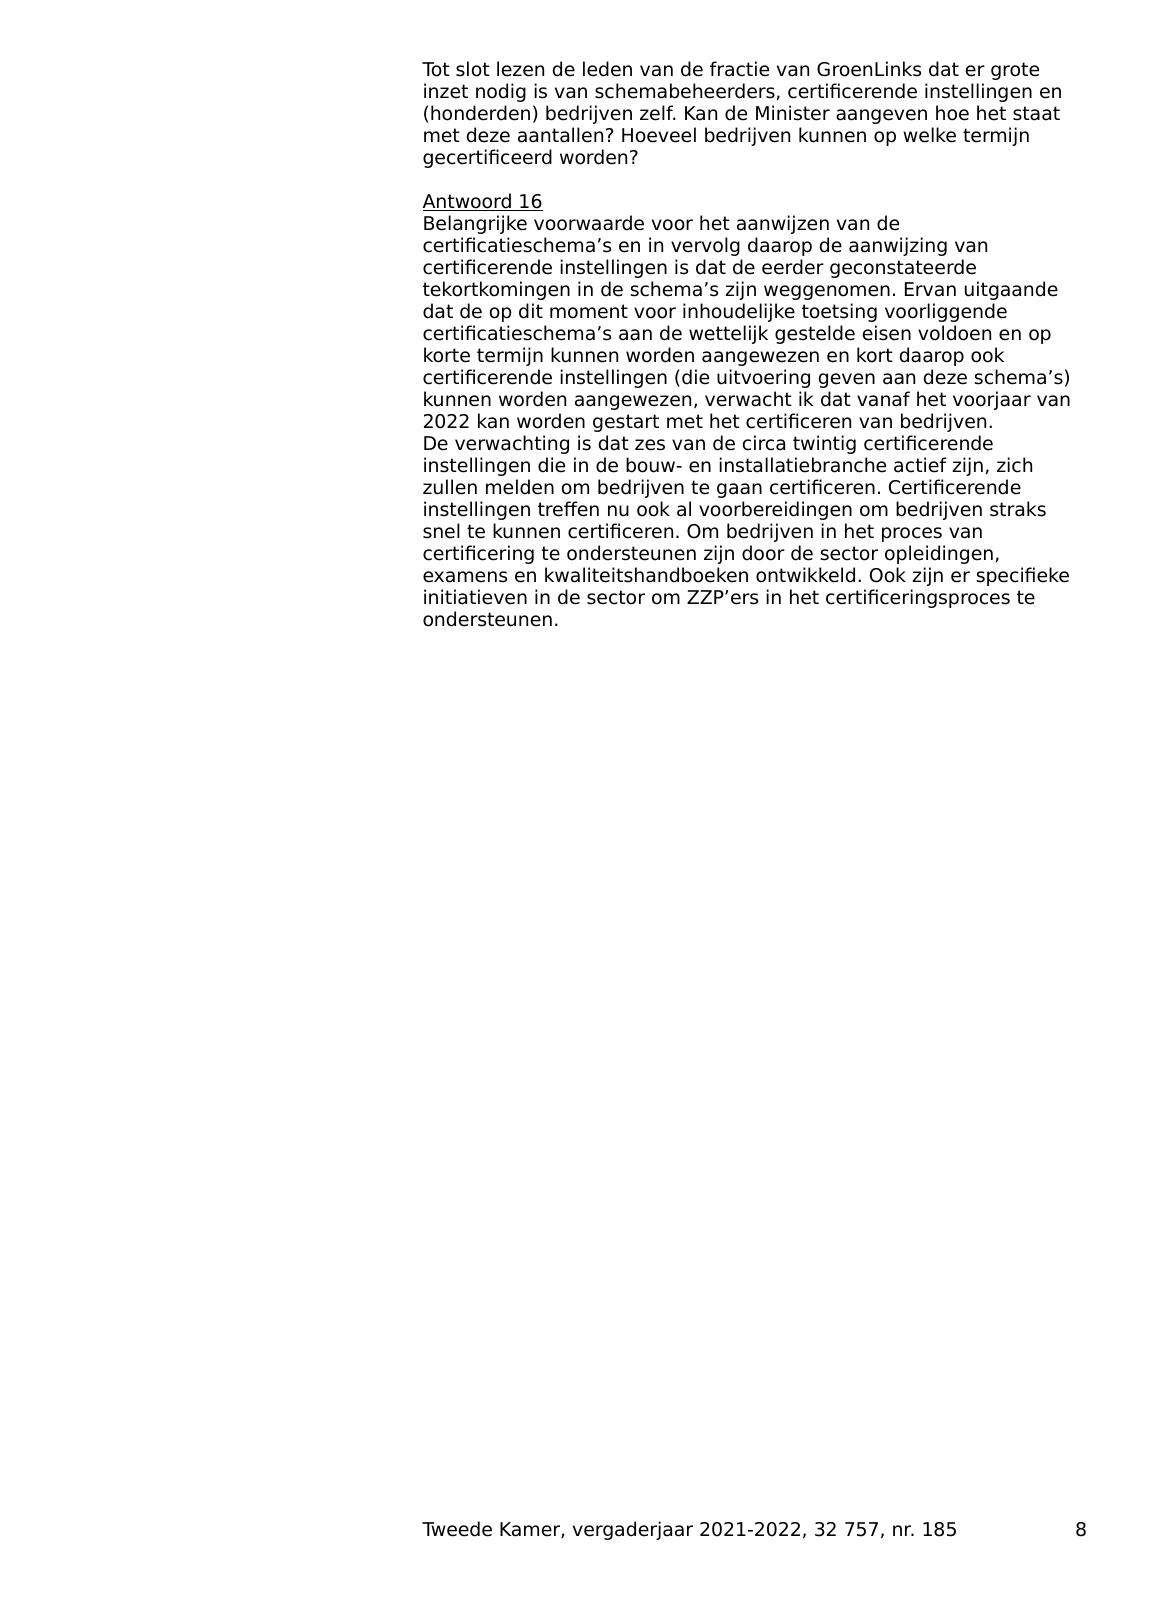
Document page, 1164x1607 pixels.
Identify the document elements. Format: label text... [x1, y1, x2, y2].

text Belangrijke voorwaarde voor het aanwijzen van de certificatieschema’s en in vervolg daarop de aanwijzing van certificerende instellingen is dat de eerder geconstateerde tekortkomingen in de schema’s zijn weggenomen. Ervan uitgaande dat de op dit moment voor inhoudelijke toetsing voorliggende certificatieschema’s aan de wettelijk gestelde eisen voldoen en op korte termijn kunnen worden aangewezen en kort daarop ook certificerende instellingen (die uitvoering geven aan deze schema’s) kunnen worden aangewezen, verwacht ik dat vanaf het voorjaar van 2022 kan worden gestart met het certificeren van bedrijven. [422, 213, 1087, 433]
text De verwachting is dat zes van de circa twintig certificerende instellingen die in de bouw- en installatiebranche actief zijn, zich zullen melden om bedrijven te gaan certificeren. Certificerende instellingen treffen nu ook al voorbereidingen om bedrijven straks snel te kunnen certificeren. Om bedrijven in het proces van certificering te ondersteunen zijn door de sector opleidingen, examens en kwaliteitshandboeken ontwikkeld. Ook zijn er specifieke initiatieven in de sector om ZZP’ers in het certificeringsproces te ondersteunen. [422, 433, 1087, 631]
text Tot slot lezen de leden van de fractie van GroenLinks dat er grote inzet nodig is van schemabeheerders, certificerende instellingen en (honderden) bedrijven zelf. Kan de Minister aangeven hoe het staat met deze aantallen? Hoeveel bedrijven kunnen op welke termijn gecertificeerd worden? [422, 59, 1087, 169]
text Antwoord 16 [422, 191, 1087, 213]
